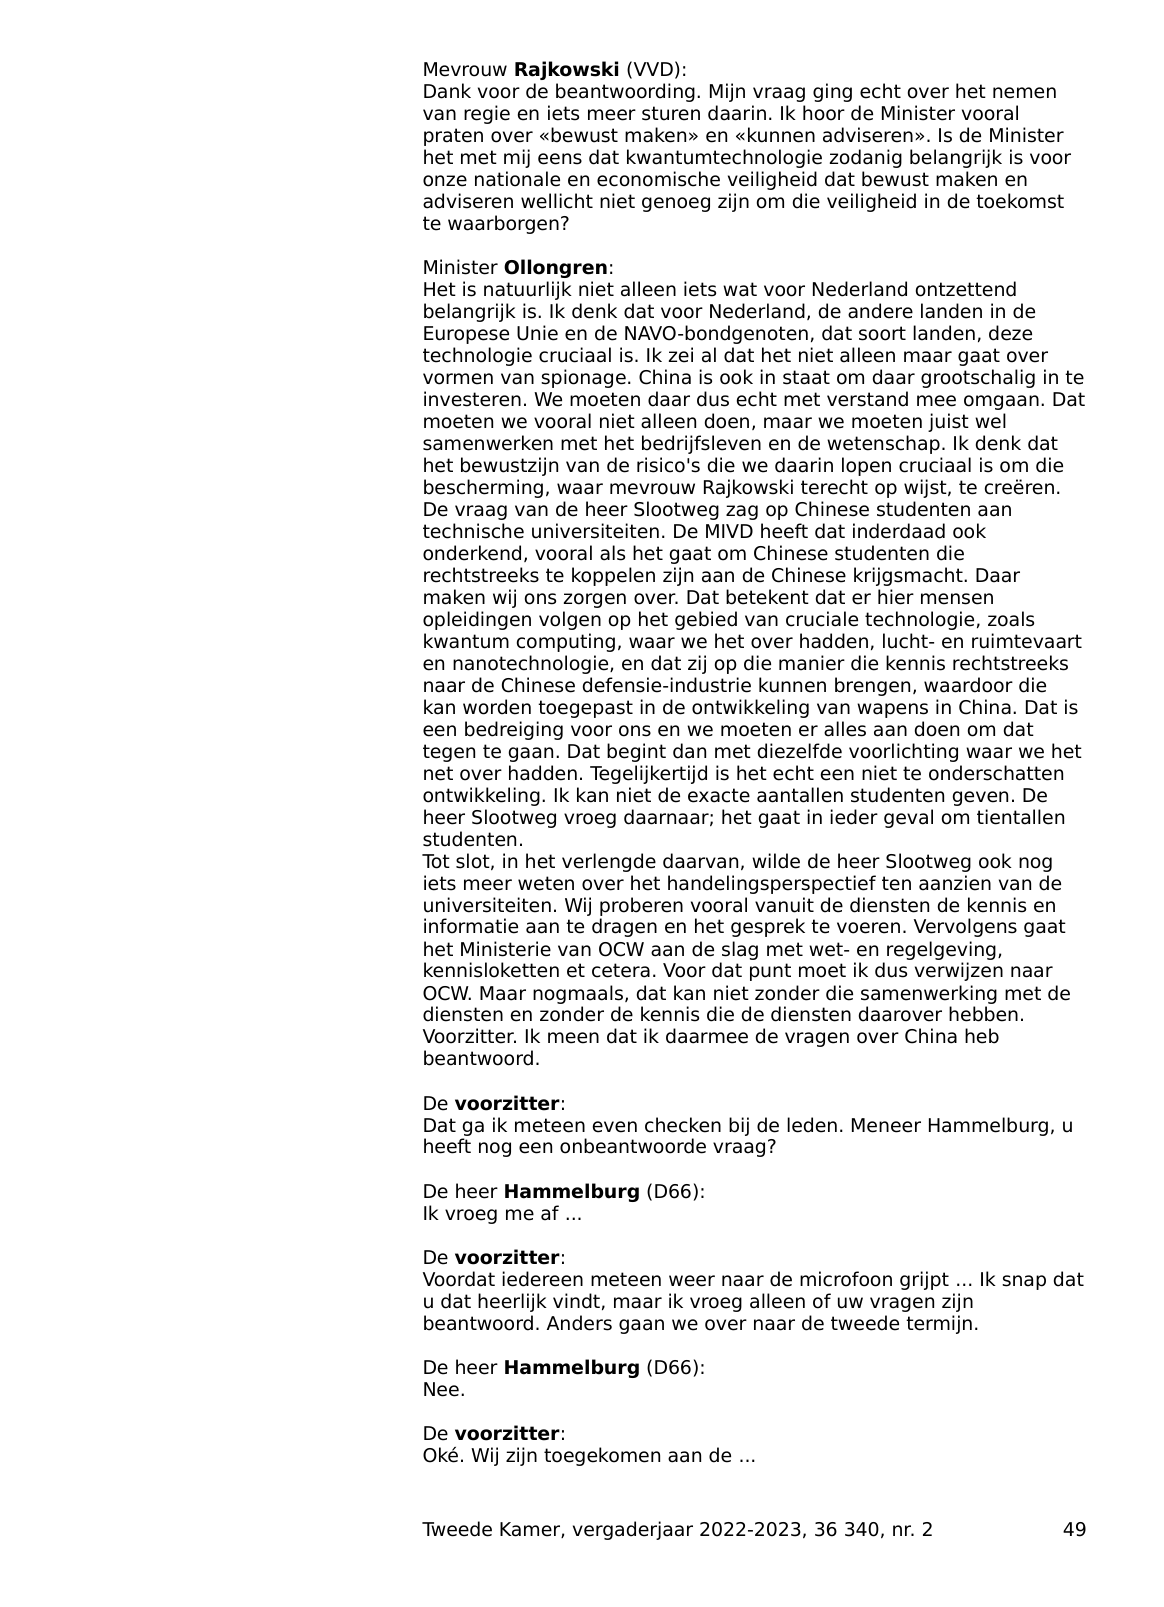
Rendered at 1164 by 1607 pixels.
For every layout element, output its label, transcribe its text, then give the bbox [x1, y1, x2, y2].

text De voorzitter: [422, 1247, 1087, 1269]
text De heer Hammelburg (D66): [422, 1357, 1087, 1379]
text Oké. Wij zijn toegekomen aan de ... [422, 1445, 1087, 1467]
text Dat ga ik meteen even checken bij de leden. Meneer Hammelburg, u heeft nog een onbeantwoorde vraag? [422, 1114, 1087, 1158]
text Nee. [422, 1379, 1087, 1401]
text De voorzitter: [422, 1092, 1087, 1114]
text Voordat iedereen meteen weer naar de microfoon grijpt ... Ik snap dat u dat heerlijk vindt, maar ik vroeg alleen of uw vragen zijn beantwoord. Anders gaan we over naar de tweede termijn. [422, 1269, 1087, 1335]
text Minister Ollongren: [422, 257, 1087, 279]
text De heer Hammelburg (D66): [422, 1181, 1087, 1203]
text Dank voor de beantwoording. Mijn vraag ging echt over het nemen van regie en iets meer sturen daarin. Ik hoor de Minister vooral praten over «bewust maken» en «kunnen adviseren». Is de Minister het met mij eens dat kwantumtechnologie zodanig belangrijk is voor onze nationale en economische veiligheid dat bewust maken en adviseren wellicht niet genoeg zijn om die veiligheid in de toekomst te waarborgen? [422, 81, 1087, 235]
text Ik vroeg me af ... [422, 1203, 1087, 1224]
text Tot slot, in het verlengde daarvan, wilde de heer Slootweg ook nog iets meer weten over het handelingsperspectief ten aanzien van de universiteiten. Wij proberen vooral vanuit de diensten de kennis en informatie aan te dragen en het gesprek te voeren. Vervolgens gaat het Ministerie van OCW aan de slag met wet- en regelgeving, kennisloketten et cetera. Voor dat punt moet ik dus verwijzen naar OCW. Maar nogmaals, dat kan niet zonder die samenwerking met de diensten en zonder de kennis die de diensten daarover hebben. [422, 851, 1087, 1026]
text De vraag van de heer Slootweg zag op Chinese studenten aan technische universiteiten. De MIVD heeft dat inderdaad ook onderkend, vooral als het gaat om Chinese studenten die rechtstreeks te koppelen zijn aan de Chinese krijgsmacht. Daar maken wij ons zorgen over. Dat betekent dat er hier mensen opleidingen volgen op het gebied van cruciale technologie, zoals kwantum computing, waar we het over hadden, lucht- en ruimtevaart en nanotechnologie, en dat zij op die manier die kennis rechtstreeks naar de Chinese defensie-industrie kunnen brengen, waardoor die kan worden toegepast in de ontwikkeling van wapens in China. Dat is een bedreiging voor ons en we moeten er alles aan doen om dat tegen te gaan. Dat begint dan met diezelfde voorlichting waar we het net over hadden. Tegelijkertijd is het echt een niet te onderschatten ontwikkeling. Ik kan niet de exacte aantallen studenten geven. De heer Slootweg vroeg daarnaar; het gaat in ieder geval om tientallen studenten. [422, 499, 1087, 851]
text Het is natuurlijk niet alleen iets wat voor Nederland ontzettend belangrijk is. Ik denk dat voor Nederland, de andere landen in de Europese Unie en de NAVO-bondgenoten, dat soort landen, deze technologie cruciaal is. Ik zei al dat het niet alleen maar gaat over vormen van spionage. China is ook in staat om daar grootschalig in te investeren. We moeten daar dus echt met verstand mee omgaan. Dat moeten we vooral niet alleen doen, maar we moeten juist wel samenwerken met het bedrijfsleven en de wetenschap. Ik denk dat het bewustzijn van de risico's die we daarin lopen cruciaal is om die bescherming, waar mevrouw Rajkowski terecht op wijst, te creëren. [422, 279, 1087, 499]
text Mevrouw Rajkowski (VVD): [422, 59, 1087, 81]
text Voorzitter. Ik meen dat ik daarmee de vragen over China heb beantwoord. [422, 1026, 1087, 1070]
text De voorzitter: [422, 1423, 1087, 1445]
